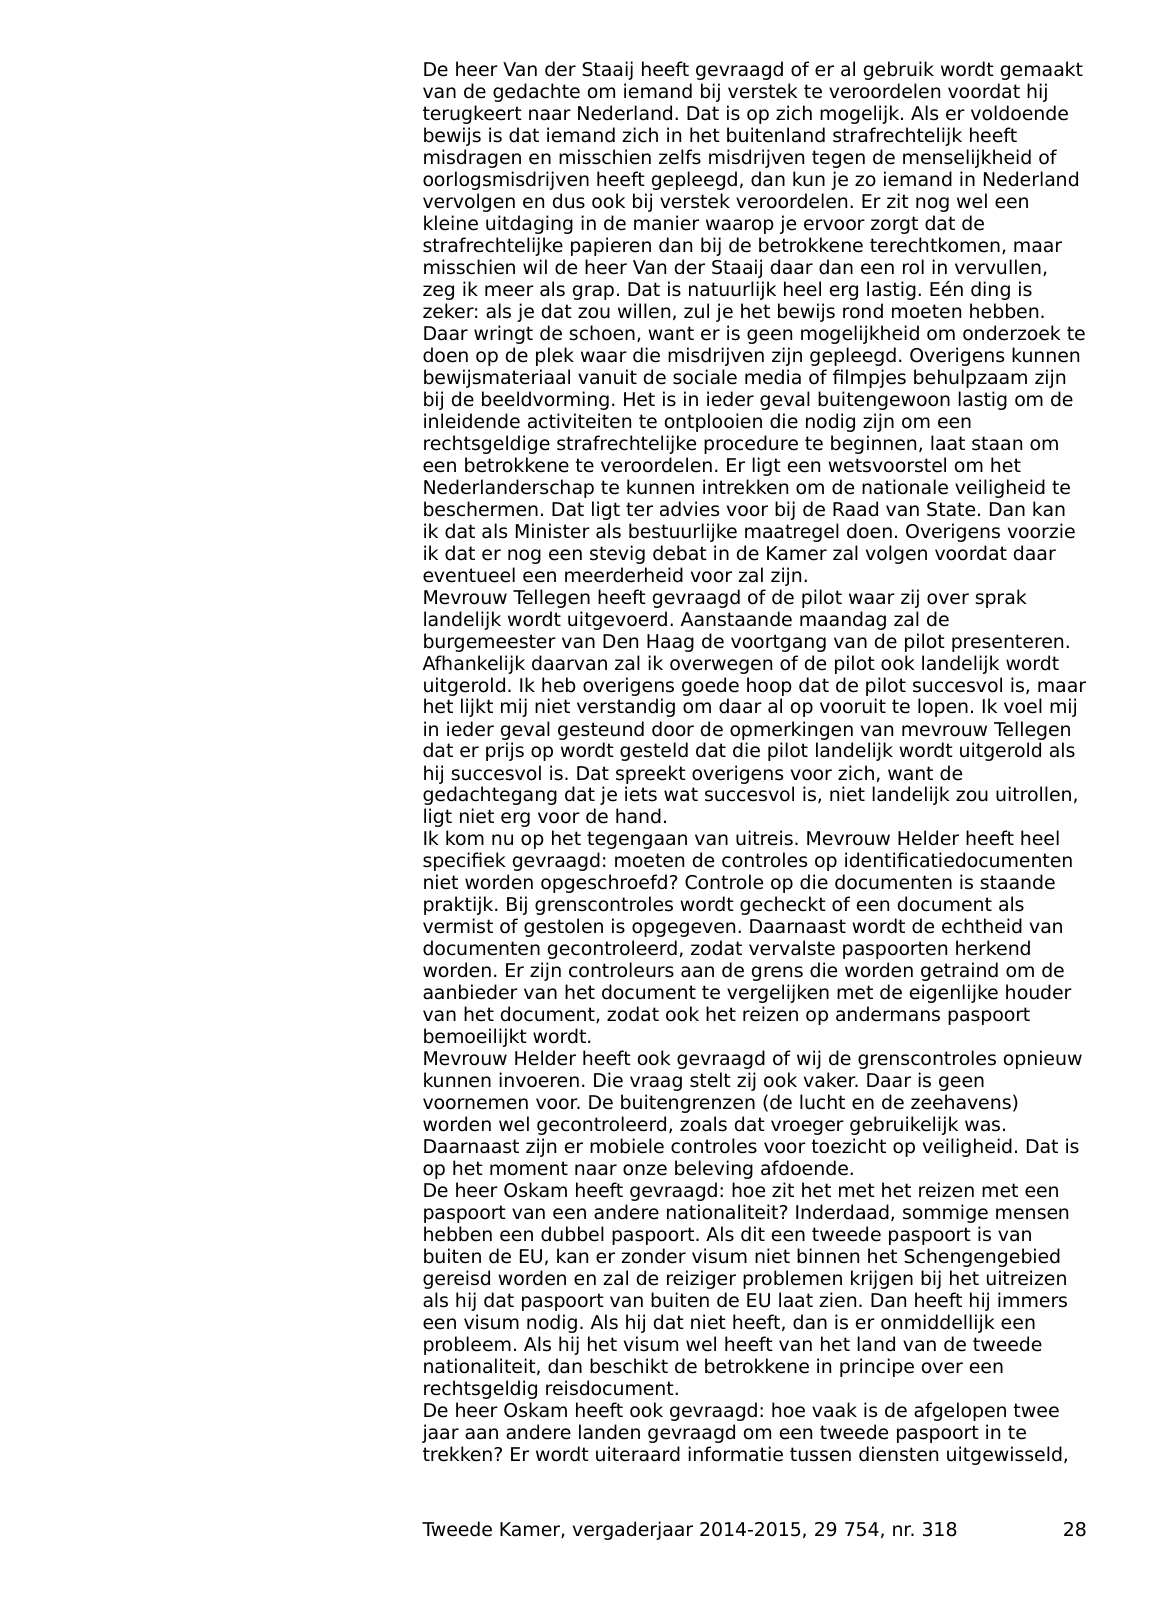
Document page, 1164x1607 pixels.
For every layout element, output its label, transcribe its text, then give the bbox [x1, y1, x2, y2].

text Mevrouw Helder heeft ook gevraagd of wij de grenscontroles opnieuw kunnen invoeren. Die vraag stelt zij ook vaker. Daar is geen voornemen voor. De buitengrenzen (de lucht en de zeehavens) worden wel gecontroleerd, zoals dat vroeger gebruikelijk was. Daarnaast zijn er mobiele controles voor toezicht op veiligheid. Dat is op het moment naar onze beleving afdoende. [422, 1048, 1087, 1180]
text De heer Van der Staaij heeft gevraagd of er al gebruik wordt gemaakt van de gedachte om iemand bij verstek te veroordelen voordat hij terugkeert naar Nederland. Dat is op zich mogelijk. Als er voldoende bewijs is dat iemand zich in het buitenland strafrechtelijk heeft misdragen en misschien zelfs misdrijven tegen de menselijkheid of oorlogsmisdrijven heeft gepleegd, dan kun je zo iemand in Nederland vervolgen en dus ook bij verstek veroordelen. Er zit nog wel een kleine uitdaging in de manier waarop je ervoor zorgt dat de strafrechtelijke papieren dan bij de betrokkene terechtkomen, maar misschien wil de heer Van der Staaij daar dan een rol in vervullen, zeg ik meer als grap. Dat is natuurlijk heel erg lastig. Eén ding is zeker: als je dat zou willen, zul je het bewijs rond moeten hebben. Daar wringt de schoen, want er is geen mogelijkheid om onderzoek te doen op de plek waar die misdrijven zijn gepleegd. Overigens kunnen bewijsmateriaal vanuit de sociale media of filmpjes behulpzaam zijn bij de beeldvorming. Het is in ieder geval buitengewoon lastig om de inleidende activiteiten te ontplooien die nodig zijn om een rechtsgeldige strafrechtelijke procedure te beginnen, laat staan om een betrokkene te veroordelen. Er ligt een wetsvoorstel om het Nederlanderschap te kunnen intrekken om de nationale veiligheid te beschermen. Dat ligt ter advies voor bij de Raad van State. Dan kan ik dat als Minister als bestuurlijke maatregel doen. Overigens voorzie ik dat er nog een stevig debat in de Kamer zal volgen voordat daar eventueel een meerderheid voor zal zijn. [422, 59, 1087, 587]
text De heer Oskam heeft ook gevraagd: hoe vaak is de afgelopen twee jaar aan andere landen gevraagd om een tweede paspoort in te trekken? Er wordt uiteraard informatie tussen diensten uitgewisseld, [422, 1400, 1087, 1466]
text De heer Oskam heeft gevraagd: hoe zit het met het reizen met een paspoort van een andere nationaliteit? Inderdaad, sommige mensen hebben een dubbel paspoort. Als dit een tweede paspoort is van buiten de EU, kan er zonder visum niet binnen het Schengengebied gereisd worden en zal de reiziger problemen krijgen bij het uitreizen als hij dat paspoort van buiten de EU laat zien. Dan heeft hij immers een visum nodig. Als hij dat niet heeft, dan is er onmiddellijk een probleem. Als hij het visum wel heeft van het land van de tweede nationaliteit, dan beschikt de betrokkene in principe over een rechtsgeldig reisdocument. [422, 1180, 1087, 1400]
text Mevrouw Tellegen heeft gevraagd of de pilot waar zij over sprak landelijk wordt uitgevoerd. Aanstaande maandag zal de burgemeester van Den Haag de voortgang van de pilot presenteren. Afhankelijk daarvan zal ik overwegen of de pilot ook landelijk wordt uitgerold. Ik heb overigens goede hoop dat de pilot succesvol is, maar het lijkt mij niet verstandig om daar al op vooruit te lopen. Ik voel mij in ieder geval gesteund door de opmerkingen van mevrouw Tellegen dat er prijs op wordt gesteld dat die pilot landelijk wordt uitgerold als hij succesvol is. Dat spreekt overigens voor zich, want de gedachtegang dat je iets wat succesvol is, niet landelijk zou uitrollen, ligt niet erg voor de hand. [422, 587, 1087, 828]
text Ik kom nu op het tegengaan van uitreis. Mevrouw Helder heeft heel specifiek gevraagd: moeten de controles op identificatiedocumenten niet worden opgeschroefd? Controle op die documenten is staande praktijk. Bij grenscontroles wordt gecheckt of een document als vermist of gestolen is opgegeven. Daarnaast wordt de echtheid van documenten gecontroleerd, zodat vervalste paspoorten herkend worden. Er zijn controleurs aan de grens die worden getraind om de aanbieder van het document te vergelijken met de eigenlijke houder van het document, zodat ook het reizen op andermans paspoort bemoeilijkt wordt. [422, 828, 1087, 1048]
